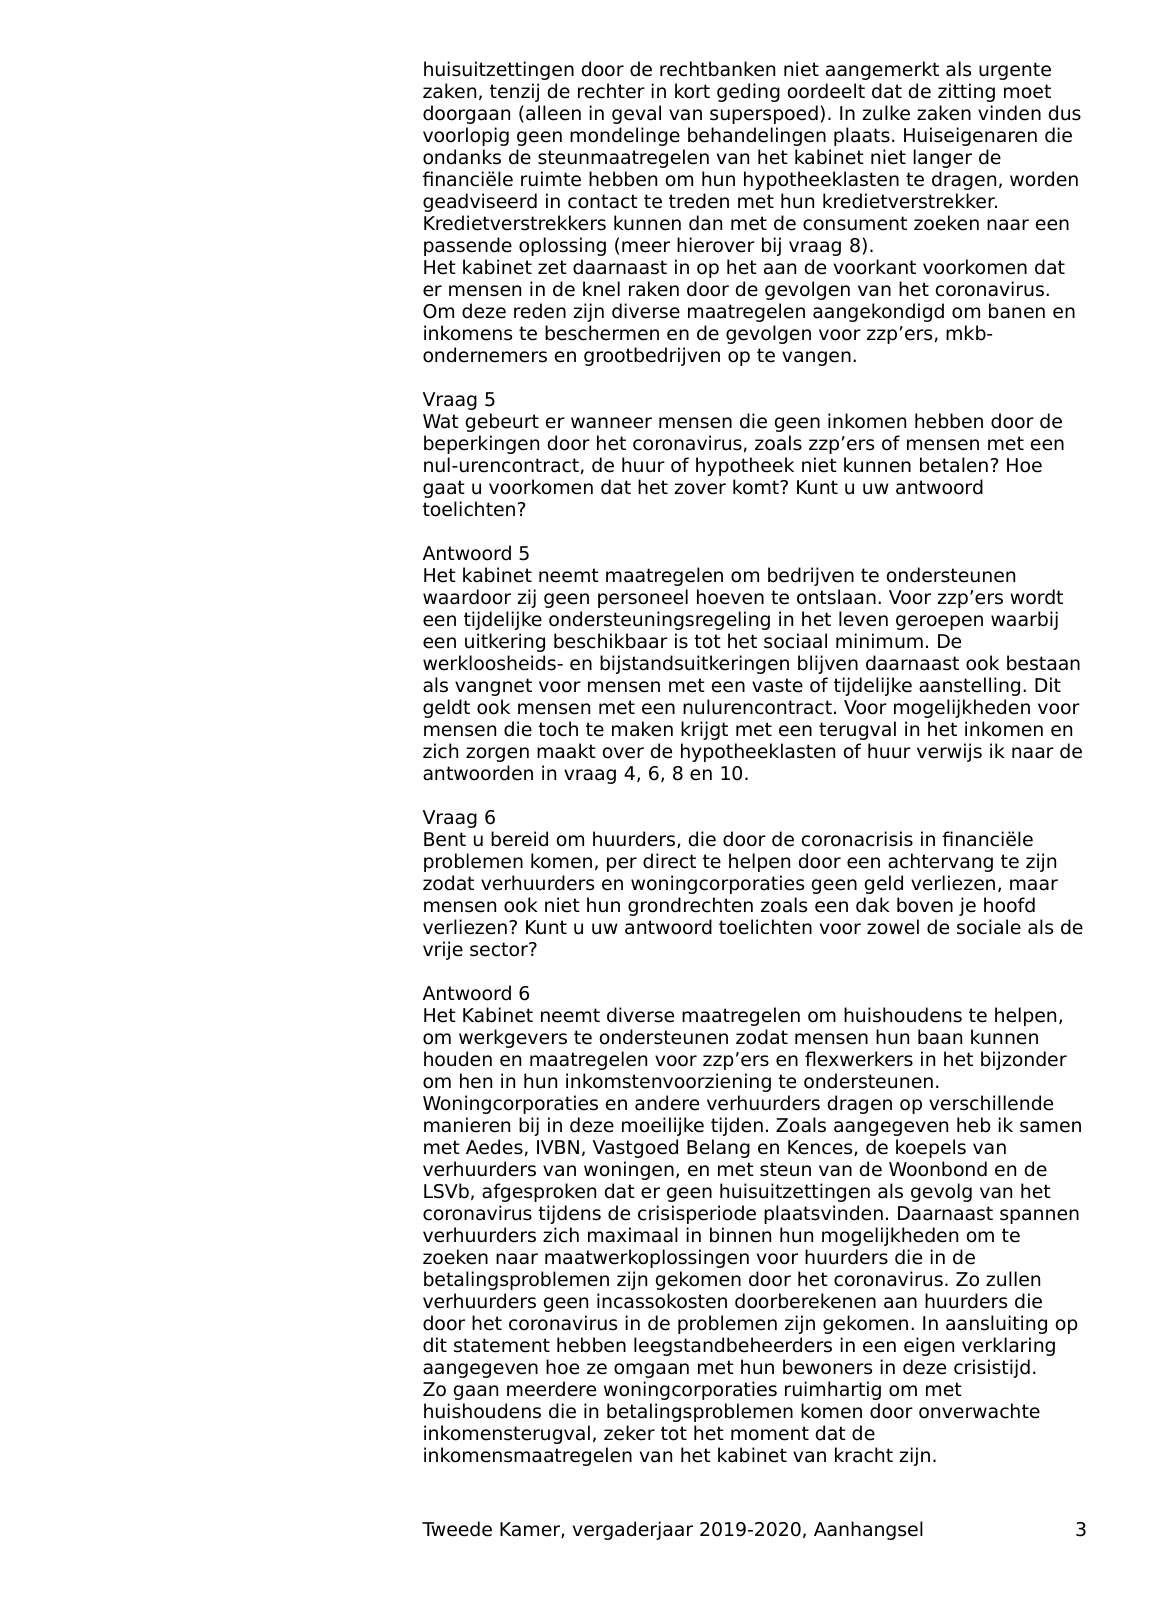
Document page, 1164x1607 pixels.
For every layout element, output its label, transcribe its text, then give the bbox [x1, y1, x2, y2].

text Wat gebeurt er wanneer mensen die geen inkomen hebben door de beperkingen door het coronavirus, zoals zzp’ers of mensen met een nul-urencontract, de huur of hypotheek niet kunnen betalen? Hoe gaat u voorkomen dat het zover komt? Kunt u uw antwoord toelichten? [422, 411, 1087, 521]
text Vraag 6 [422, 807, 1087, 829]
text Zo gaan meerdere woningcorporaties ruimhartig om met huishoudens die in betalingsproblemen komen door onverwachte inkomensterugval, zeker tot het moment dat de inkomensmaatregelen van het kabinet van kracht zijn. [422, 1379, 1087, 1467]
text Antwoord 5 [422, 543, 1087, 565]
text huisuitzettingen door de rechtbanken niet aangemerkt als urgente zaken, tenzij de rechter in kort geding oordeelt dat de zitting moet doorgaan (alleen in geval van superspoed). In zulke zaken vinden dus voorlopig geen mondelinge behandelingen plaats. Huiseigenaren die ondanks de steunmaatregelen van het kabinet niet langer de financiële ruimte hebben om hun hypotheeklasten te dragen, worden geadviseerd in contact te treden met hun kredietverstrekker. Kredietverstrekkers kunnen dan met de consument zoeken naar een passende oplossing (meer hierover bij vraag 8). [422, 59, 1087, 257]
text Het Kabinet neemt diverse maatregelen om huishoudens te helpen, om werkgevers te ondersteunen zodat mensen hun baan kunnen houden en maatregelen voor zzp’ers en flexwerkers in het bijzonder om hen in hun inkomstenvoorziening te ondersteunen. Woningcorporaties en andere verhuurders dragen op verschillende manieren bij in deze moeilijke tijden. Zoals aangegeven heb ik samen met Aedes, IVBN, Vastgoed Belang en Kences, de koepels van verhuurders van woningen, en met steun van de Woonbond en de LSVb, afgesproken dat er geen huisuitzettingen als gevolg van het coronavirus tijdens de crisisperiode plaatsvinden. Daarnaast spannen verhuurders zich maximaal in binnen hun mogelijkheden om te zoeken naar maatwerkoplossingen voor huurders die in de betalingsproblemen zijn gekomen door het coronavirus. Zo zullen verhuurders geen incassokosten doorberekenen aan huurders die door het coronavirus in de problemen zijn gekomen. In aansluiting op dit statement hebben leegstandbeheerders in een eigen verklaring aangegeven hoe ze omgaan met hun bewoners in deze crisistijd. [422, 1005, 1087, 1379]
text Het kabinet zet daarnaast in op het aan de voorkant voorkomen dat er mensen in de knel raken door de gevolgen van het coronavirus. Om deze reden zijn diverse maatregelen aangekondigd om banen en inkomens te beschermen en de gevolgen voor zzp’ers, mkb-ondernemers en grootbedrijven op te vangen. [422, 257, 1087, 367]
text Bent u bereid om huurders, die door de coronacrisis in financiële problemen komen, per direct te helpen door een achtervang te zijn zodat verhuurders en woningcorporaties geen geld verliezen, maar mensen ook niet hun grondrechten zoals een dak boven je hoofd verliezen? Kunt u uw antwoord toelichten voor zowel de sociale als de vrije sector? [422, 829, 1087, 961]
text Antwoord 6 [422, 983, 1087, 1005]
text Vraag 5 [422, 389, 1087, 411]
text Het kabinet neemt maatregelen om bedrijven te ondersteunen waardoor zij geen personeel hoeven te ontslaan. Voor zzp’ers wordt een tijdelijke ondersteuningsregeling in het leven geroepen waarbij een uitkering beschikbaar is tot het sociaal minimum. De werkloosheids- en bijstandsuitkeringen blijven daarnaast ook bestaan als vangnet voor mensen met een vaste of tijdelijke aanstelling. Dit geldt ook mensen met een nulurencontract. Voor mogelijkheden voor mensen die toch te maken krijgt met een terugval in het inkomen en zich zorgen maakt over de hypotheeklasten of huur verwijs ik naar de antwoorden in vraag 4, 6, 8 en 10. [422, 565, 1087, 785]
